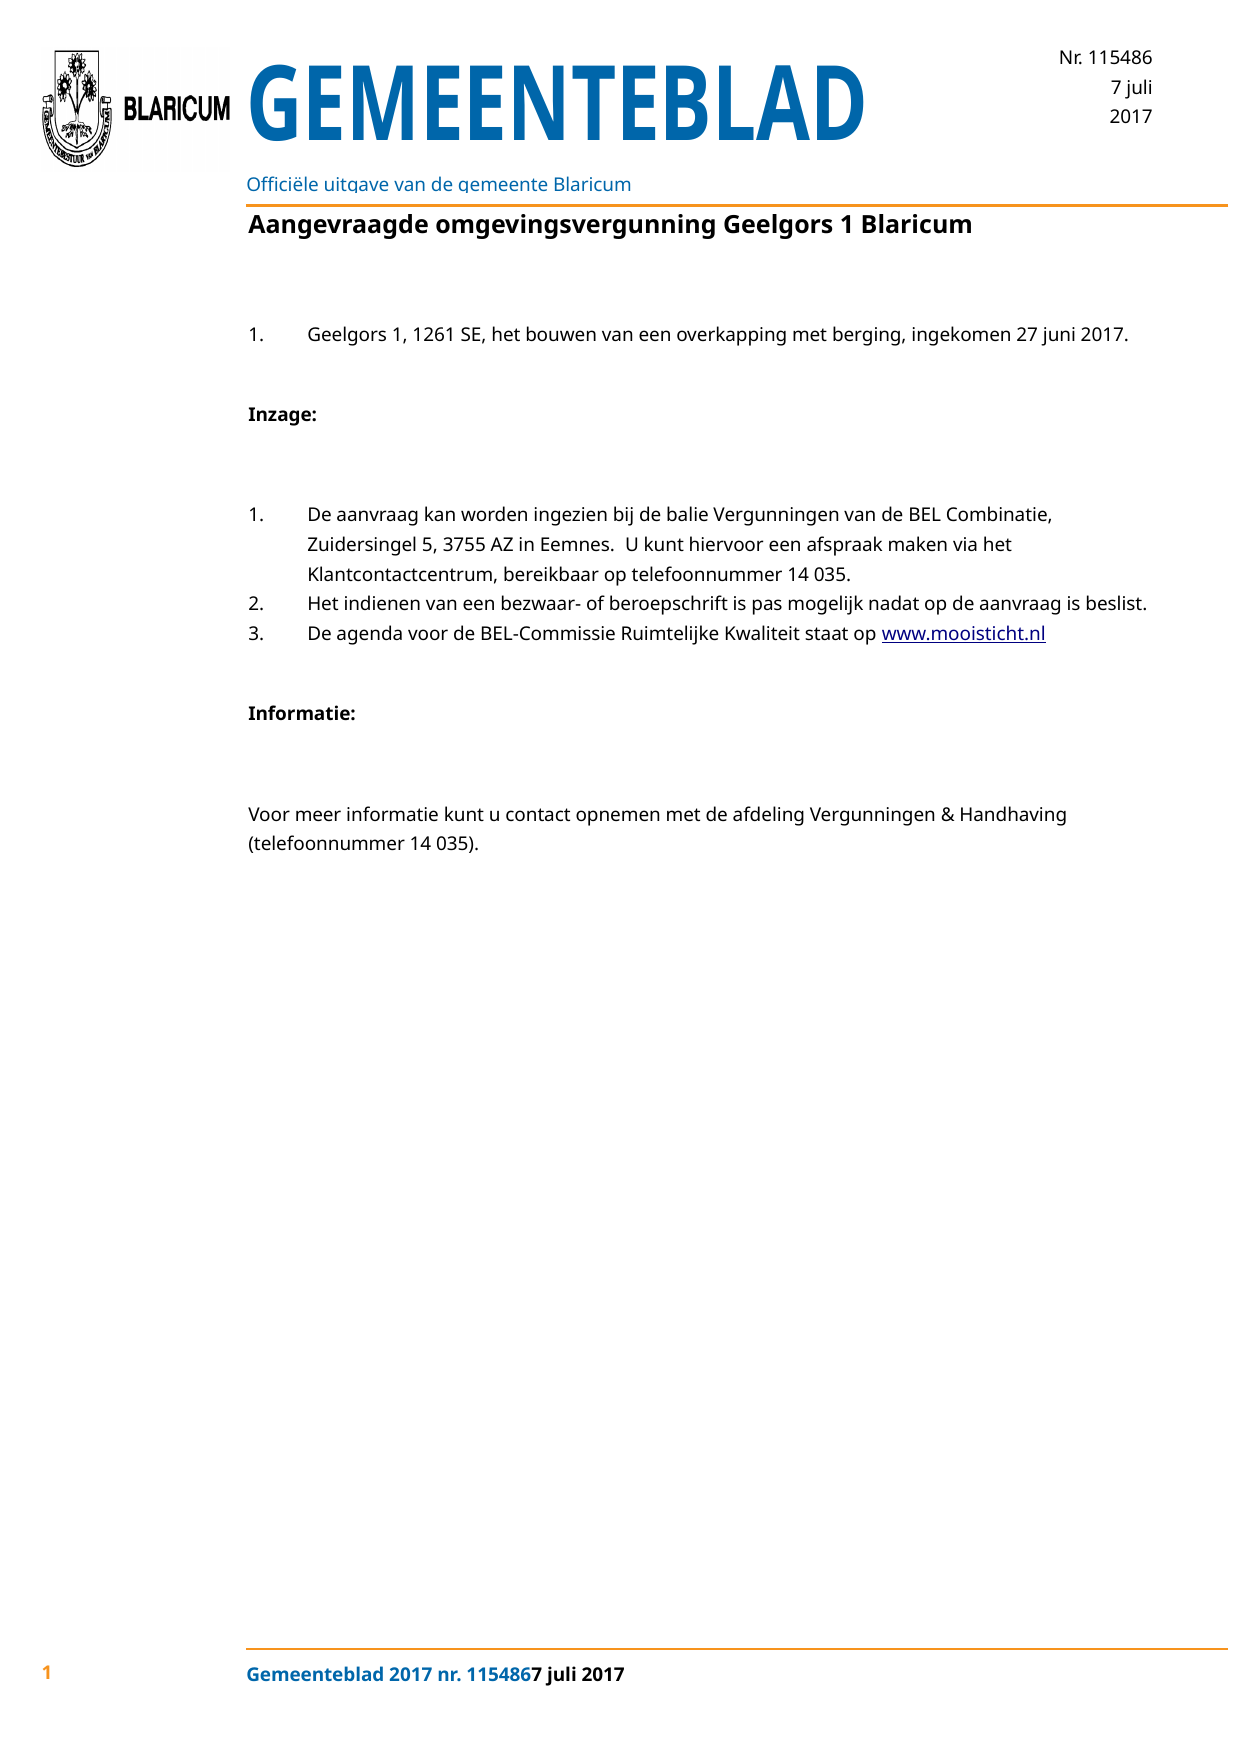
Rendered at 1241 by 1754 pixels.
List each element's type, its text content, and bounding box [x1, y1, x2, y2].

text Voor meer informatie kunt u contact opnemen met de afdeling Vergunningen & Handhaving (telefoonnummer 14 035). [248, 801, 1152, 856]
text Informatie: [248, 700, 1152, 726]
picture [41, 47, 231, 172]
list Het indienen van een bezwaar- of beroepschrift is pas mogelijk nadat op de aanvraag is beslist. [248, 590, 1152, 616]
list De agenda voor de BEL-Commissie Ruimtelijke Kwaliteit staat op www.mooisticht.nl [248, 620, 1152, 646]
list Geelgors 1, 1261 SE, het bouwen van een overkapping met berging, ingekomen 27 juni 2017. [248, 321, 1152, 346]
text Aangevraagde omgevingsvergunning Geelgors 1 Blaricum [248, 207, 1152, 241]
text Inzage: [248, 401, 1152, 426]
list De aanvraag kan worden ingezien bij de balie Vergunningen van de BEL Combinatie, Zuidersingel 5, 3755 AZ in Eemnes. U kunt hiervoor een afspraak maken via het Klantcontactcentrum, bereikbaar op telefoonnummer 14 035. [248, 502, 1152, 586]
